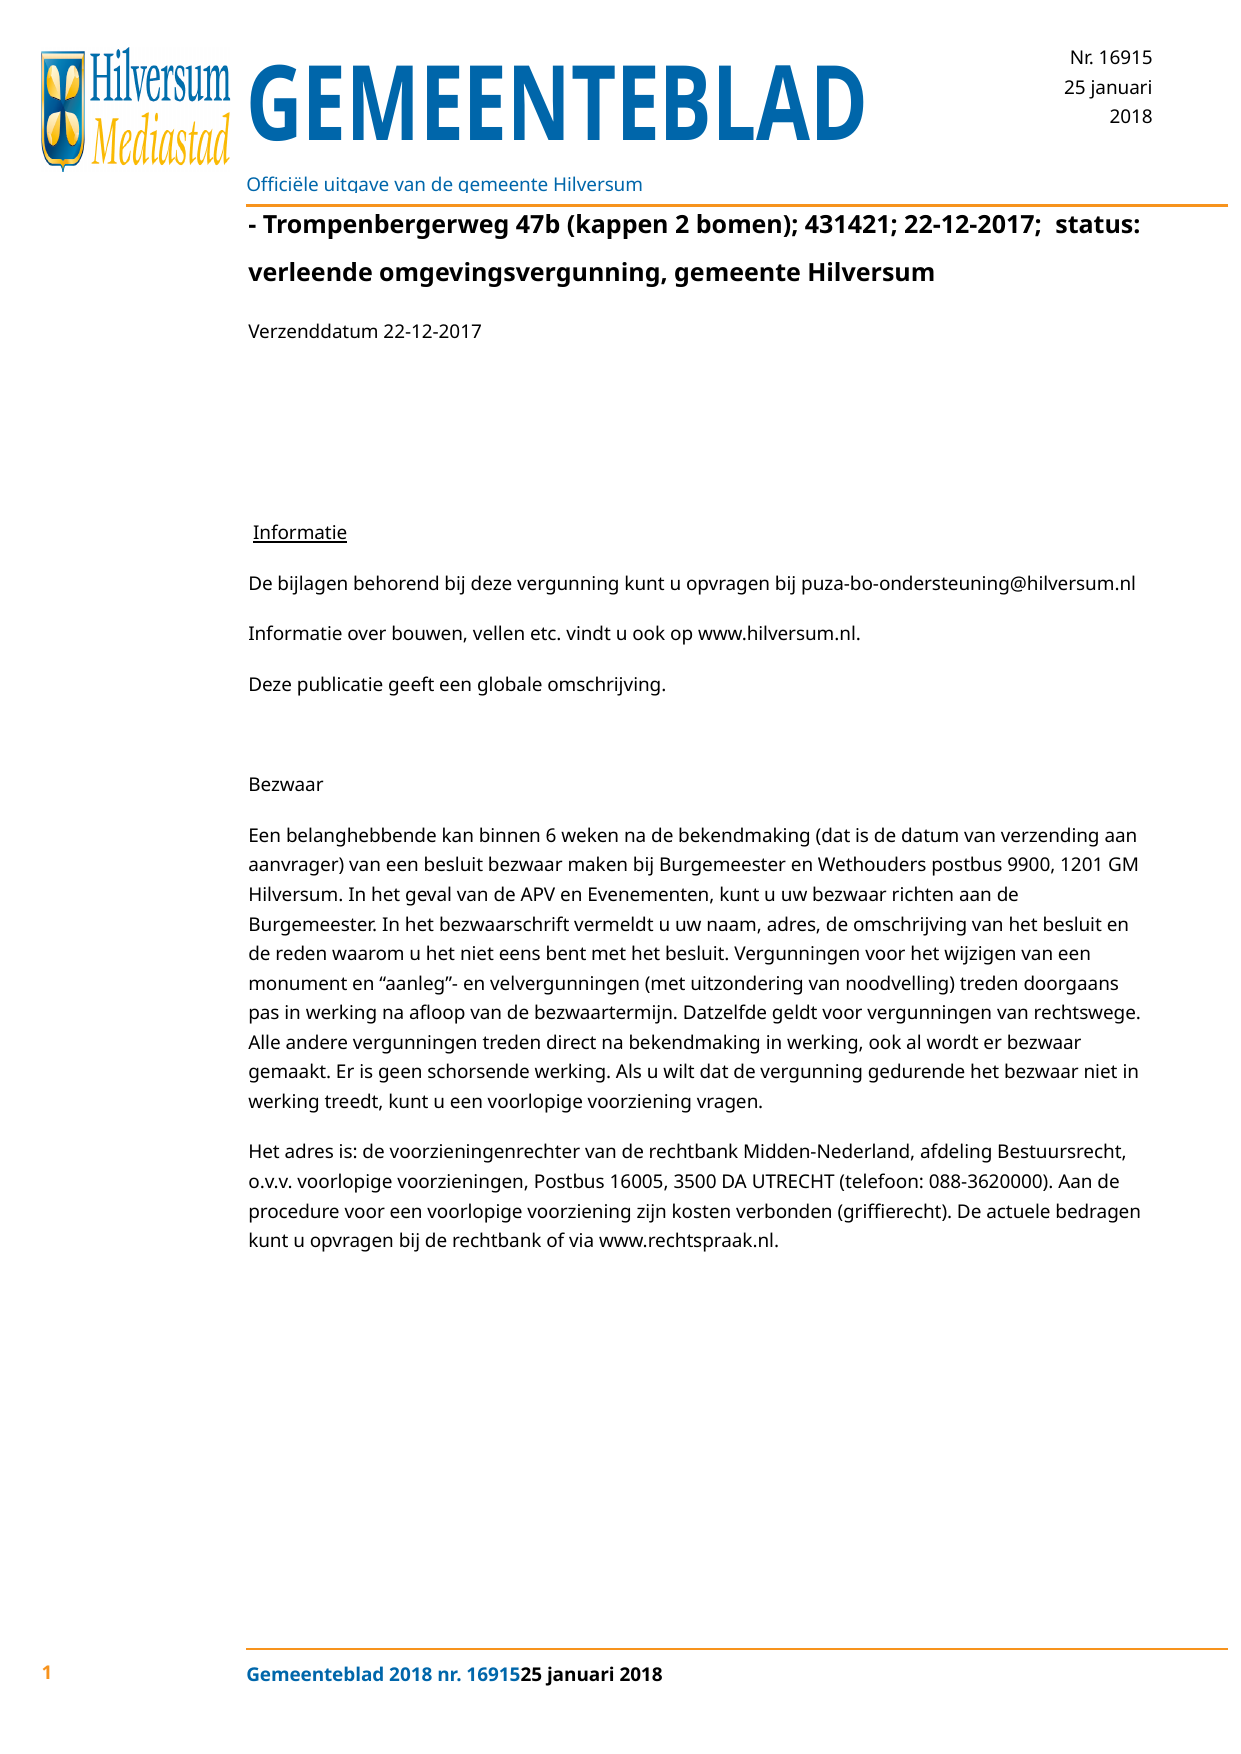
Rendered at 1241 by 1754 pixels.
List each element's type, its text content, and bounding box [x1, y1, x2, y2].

text De bijlagen behorend bij deze vergunning kunt u opvragen bij puza-bo-ondersteuning@hilversum.nl [248, 570, 1152, 596]
text Verzenddatum 22-12-2017 [248, 318, 1152, 344]
picture [41, 47, 231, 172]
text Informatie [248, 519, 1152, 545]
text Een belanghebbende kan binnen 6 weken na de bekendmaking (dat is de datum van verzending aan aanvrager) van een besluit bezwaar maken bij Burgemeester en Wethouders postbus 9900, 1201 GM Hilversum. In het geval van de APV en Evenementen, kunt u uw bezwaar richten aan de Burgemeester. In het bezwaarschrift vermeldt u uw naam, adres, de omschrijving van het besluit en de reden waarom u het niet eens bent met het besluit. Vergunningen voor het wijzigen van een monument en “aanleg”- en velvergunningen (met uitzondering van noodvelling) treden doorgaans pas in werking na afloop van de bezwaartermijn. Datzelfde geldt voor vergunningen van rechtswege. Alle andere vergunningen treden direct na bekendmaking in werking, ook al wordt er bezwaar gemaakt. Er is geen schorsende werking. Als u wilt dat de vergunning gedurende het bezwaar niet in werking treedt, kunt u een voorlopige voorziening vragen. [248, 822, 1152, 1114]
text Deze publicatie geeft een globale omschrijving. [248, 671, 1152, 697]
text Het adres is: de voorzieningenrechter van de rechtbank Midden-Nederland, afdeling Bestuursrecht, o.v.v. voorlopige voorzieningen, Postbus 16005, 3500 DA UTRECHT (telefoon: 088-3620000). Aan de procedure voor een voorlopige voorziening zijn kosten verbonden (griffierecht). De actuele bedragen kunt u opvragen bij de rechtbank of via www.rechtspraak.nl. [248, 1139, 1152, 1253]
text Informatie over bouwen, vellen etc. vindt u ook op www.hilversum.nl. [248, 620, 1152, 646]
text - Trompenbergerweg 47b (kappen 2 bomen); 431421; 22-12-2017; status: verleende omgevingsvergunning, gemeente Hilversum [248, 207, 1152, 288]
text Bezwaar [248, 772, 1152, 797]
